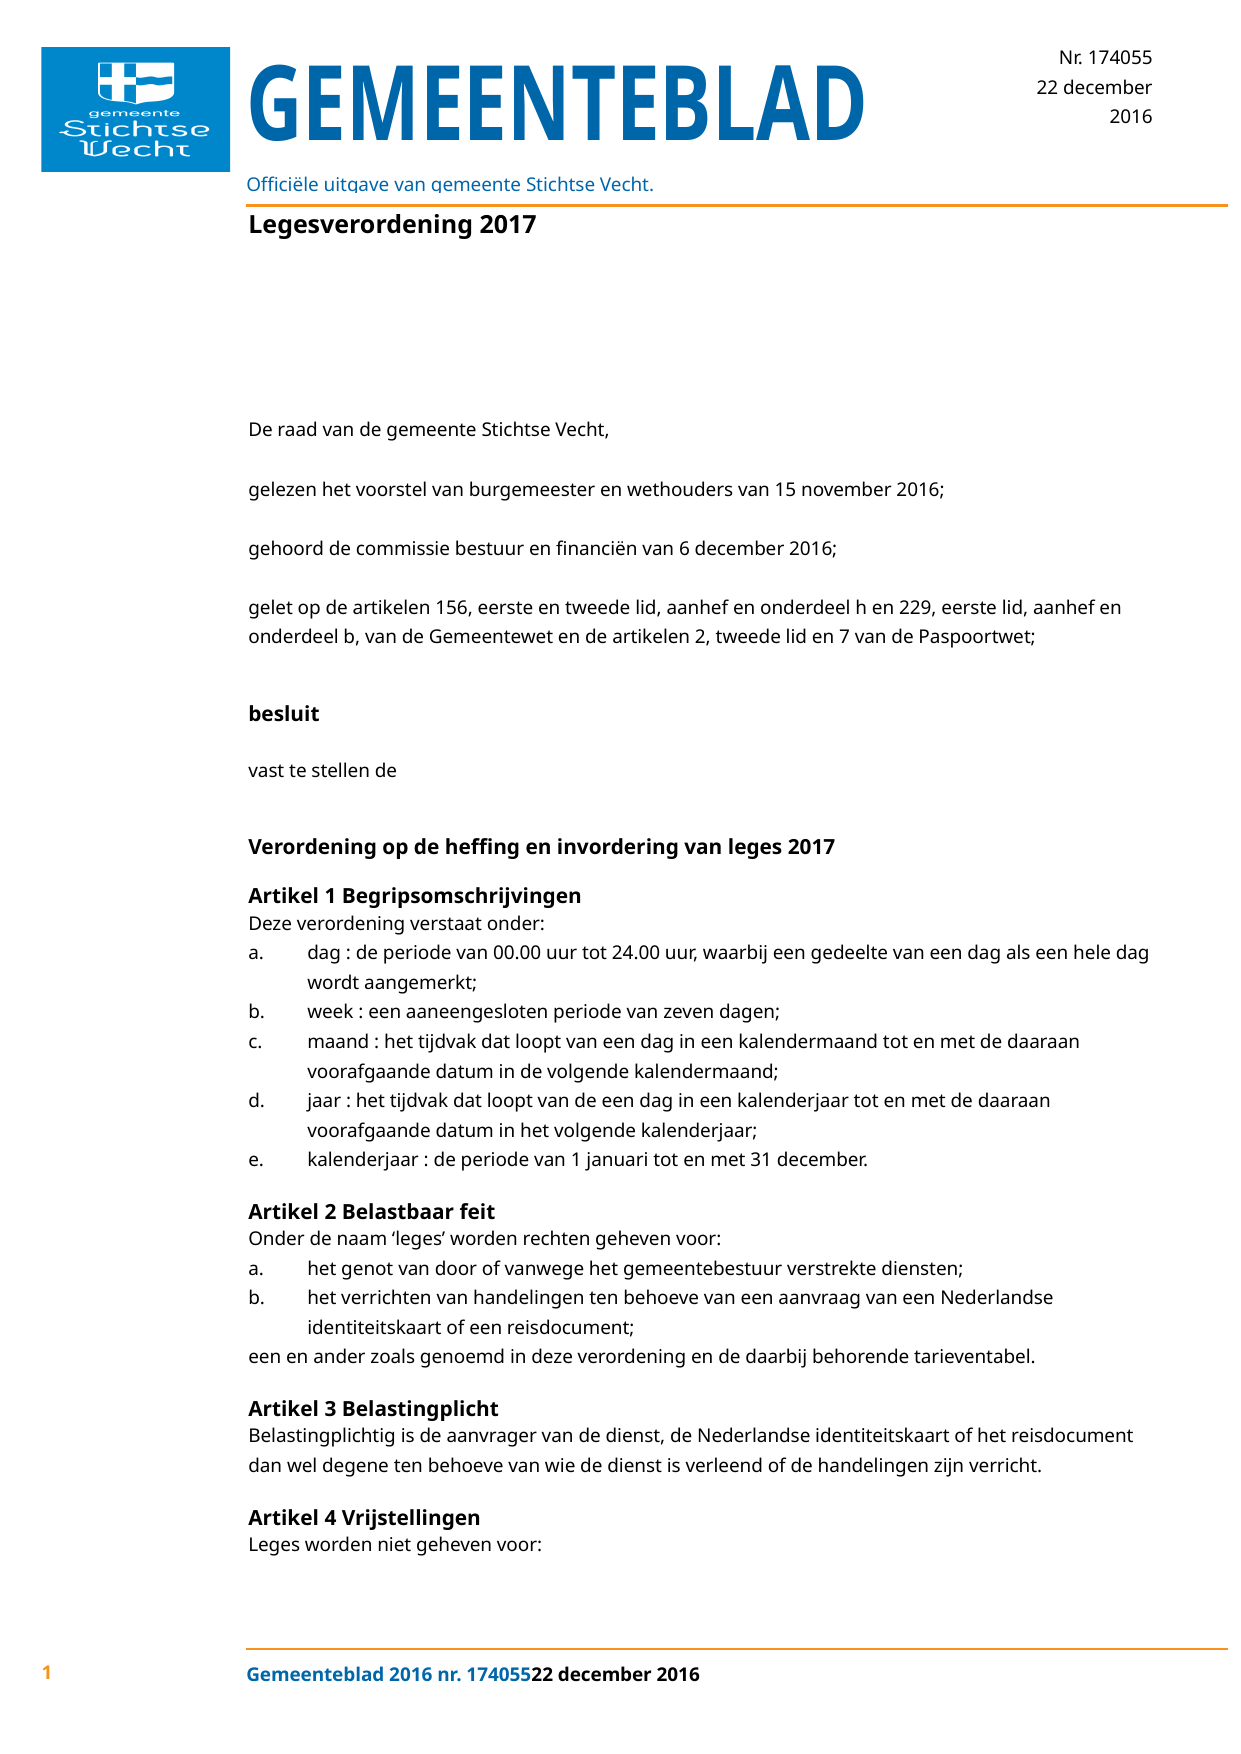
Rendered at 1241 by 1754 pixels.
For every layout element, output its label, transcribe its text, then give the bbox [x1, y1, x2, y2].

list kalenderjaar : de periode van 1 januari tot en met 31 december. [248, 1147, 1152, 1172]
list jaar : het tijdvak dat loopt van de een dag in een kalenderjaar tot en met de daaraan voorafgaande datum in het volgende kalenderjaar; [248, 1087, 1152, 1143]
text Legesverordening 2017 [248, 207, 1152, 241]
list het verrichten van handelingen ten behoeve van een aanvraag van een Nederlandse identiteitskaart of een reisdocument; [248, 1284, 1152, 1340]
text een en ander zoals genoemd in deze verordening en de daarbij behorende tarieventabel. [248, 1344, 1152, 1369]
list week : een aaneengesloten periode van zeven dagen; [248, 999, 1152, 1024]
text De raad van de gemeente Stichtse Vecht, [248, 417, 1152, 442]
text gelet op de artikelen 156, eerste en tweede lid, aanhef en onderdeel h en 229, eerste lid, aanhef en onderdeel b, van de Gemeentewet en de artikelen 2, tweede lid en 7 van de Paspoortwet; [248, 594, 1152, 649]
text Artikel 4 Vrijstellingen [248, 1503, 1152, 1531]
text Artikel 1 Begripsomschrijvingen [248, 881, 1152, 910]
text vast te stellen de [248, 757, 1152, 783]
text Onder de naam ‘leges’ worden rechten geheven voor: [248, 1225, 1152, 1251]
text besluit [248, 699, 1152, 727]
text Deze verordening verstaat onder: [248, 910, 1152, 936]
picture [99, 63, 135, 101]
text gehoord de commissie bestuur en financiën van 6 december 2016; [248, 535, 1152, 561]
list dag : de periode van 00.00 uur tot 24.00 uur, waarbij een gedeelte van een dag als een hele dag wordt aangemerkt; [248, 939, 1152, 995]
text Leges worden niet geheven voor: [248, 1531, 1152, 1557]
list het genot van door of vanwege het gemeentebestuur verstrekte diensten; [248, 1255, 1152, 1281]
text Belastingplichtig is de aanvrager van de dienst, de Nederlandse identiteitskaart of het reisdocument dan wel degene ten behoeve van wie de dienst is verleend of de handelingen zijn verricht. [248, 1423, 1152, 1478]
text Verordening op de heffing en invordering van leges 2017 [248, 832, 1152, 861]
text Artikel 2 Belastbaar feit [248, 1197, 1152, 1225]
text Artikel 3 Belastingplicht [248, 1394, 1152, 1423]
picture [137, 63, 174, 103]
text gelezen het voorstel van burgemeester en wethouders van 15 november 2016; [248, 476, 1152, 502]
list maand : het tijdvak dat loopt van een dag in een kalendermaand tot en met de daaraan voorafgaande datum in de volgende kalendermaand; [248, 1028, 1152, 1083]
